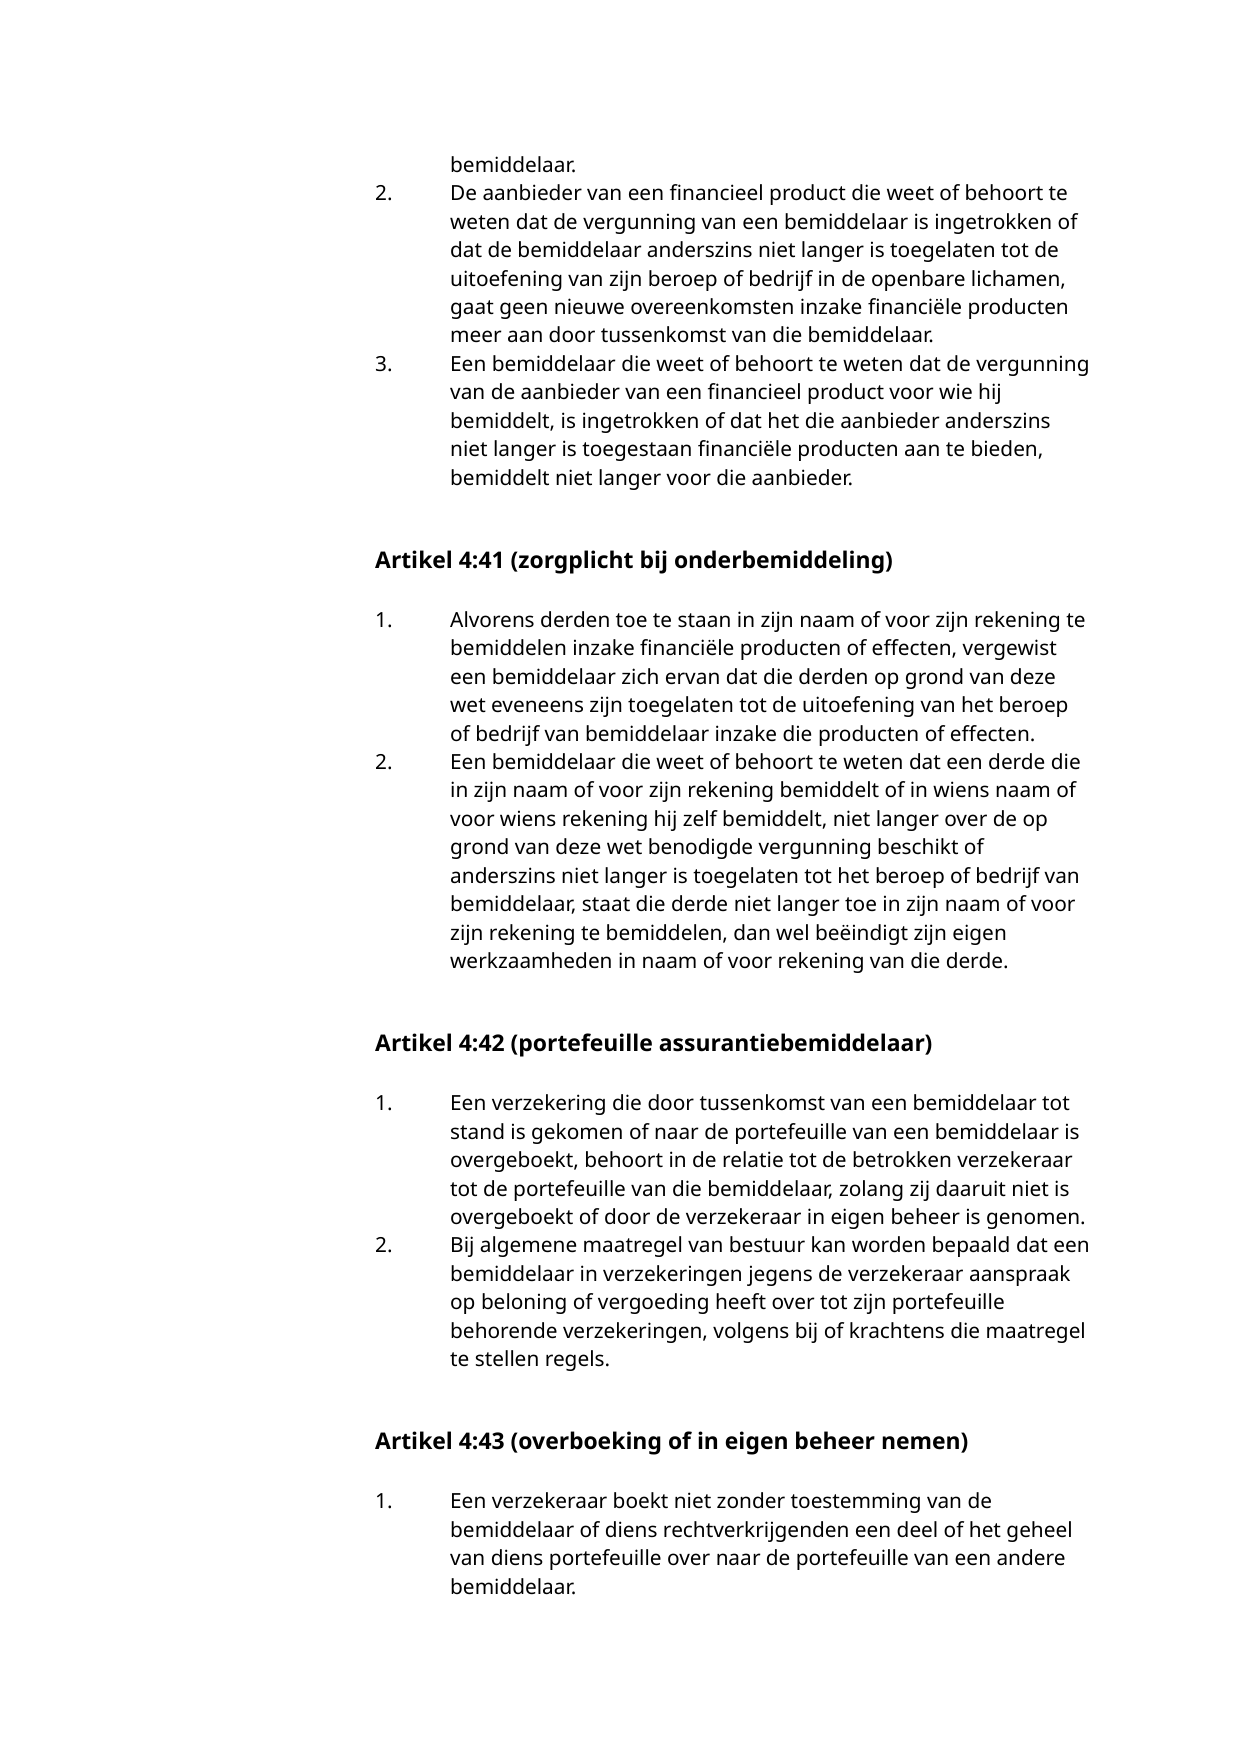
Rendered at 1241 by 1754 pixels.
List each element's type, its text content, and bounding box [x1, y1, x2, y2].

list Alvorens derden toe te staan in zijn naam of voor zijn rekening te bemiddelen inzake financiële producten of effecten, vergewist een bemiddelaar zich ervan dat die derden op grond van deze wet eveneens zijn toegelaten tot de uitoefening van het beroep of bedrijf van bemiddelaar inzake die producten of effecten. [375, 605, 1090, 747]
subtitle Artikel 4:43 (overboeking of in eigen beheer nemen) [375, 1425, 1090, 1457]
list Een verzekering die door tussenkomst van een bemiddelaar tot stand is gekomen of naar de portefeuille van een bemiddelaar is overgeboekt, behoort in de relatie tot de betrokken verzekeraar tot de portefeuille van die bemiddelaar, zolang zij daaruit niet is overgeboekt of door de verzekeraar in eigen beheer is genomen. [375, 1088, 1090, 1231]
list Bij algemene maatregel van bestuur kan worden bepaald dat een bemiddelaar in verzekeringen jegens de verzekeraar aanspraak op beloning of vergoeding heeft over tot zijn portefeuille behorende verzekeringen, volgens bij of krachtens die maatregel te stellen regels. [375, 1231, 1090, 1373]
subtitle Artikel 4:41 (zorgplicht bij onderbemiddeling) [375, 544, 1090, 575]
subtitle Artikel 4:42 (portefeuille assurantiebemiddelaar) [375, 1027, 1090, 1058]
list Een verzekeraar boekt niet zonder toestemming van de bemiddelaar of diens rechtverkrijgenden een deel of het geheel van diens portefeuille over naar de portefeuille van een andere bemiddelaar. [375, 1487, 1090, 1600]
list bemiddelaar. [375, 150, 1090, 178]
list Een bemiddelaar die weet of behoort te weten dat een derde die in zijn naam of voor zijn rekening bemiddelt of in wiens naam of voor wiens rekening hij zelf bemiddelt, niet langer over de op grond van deze wet benodigde vergunning beschikt of anderszins niet langer is toegelaten tot het beroep of bedrijf van bemiddelaar, staat die derde niet langer toe in zijn naam of voor zijn rekening te bemiddelen, dan wel beëindigt zijn eigen werkzaamheden in naam of voor rekening van die derde. [375, 747, 1090, 975]
list Een bemiddelaar die weet of behoort te weten dat de vergunning van de aanbieder van een financieel product voor wie hij bemiddelt, is ingetrokken of dat het die aanbieder anderszins niet langer is toegestaan financiële producten aan te bieden, bemiddelt niet langer voor die aanbieder. [375, 349, 1090, 491]
list De aanbieder van een financieel product die weet of behoort te weten dat de vergunning van een bemiddelaar is ingetrokken of dat de bemiddelaar anderszins niet langer is toegelaten tot de uitoefening van zijn beroep of bedrijf in de openbare lichamen, gaat geen nieuwe overeenkomsten inzake financiële producten meer aan door tussenkomst van die bemiddelaar. [375, 178, 1090, 349]
